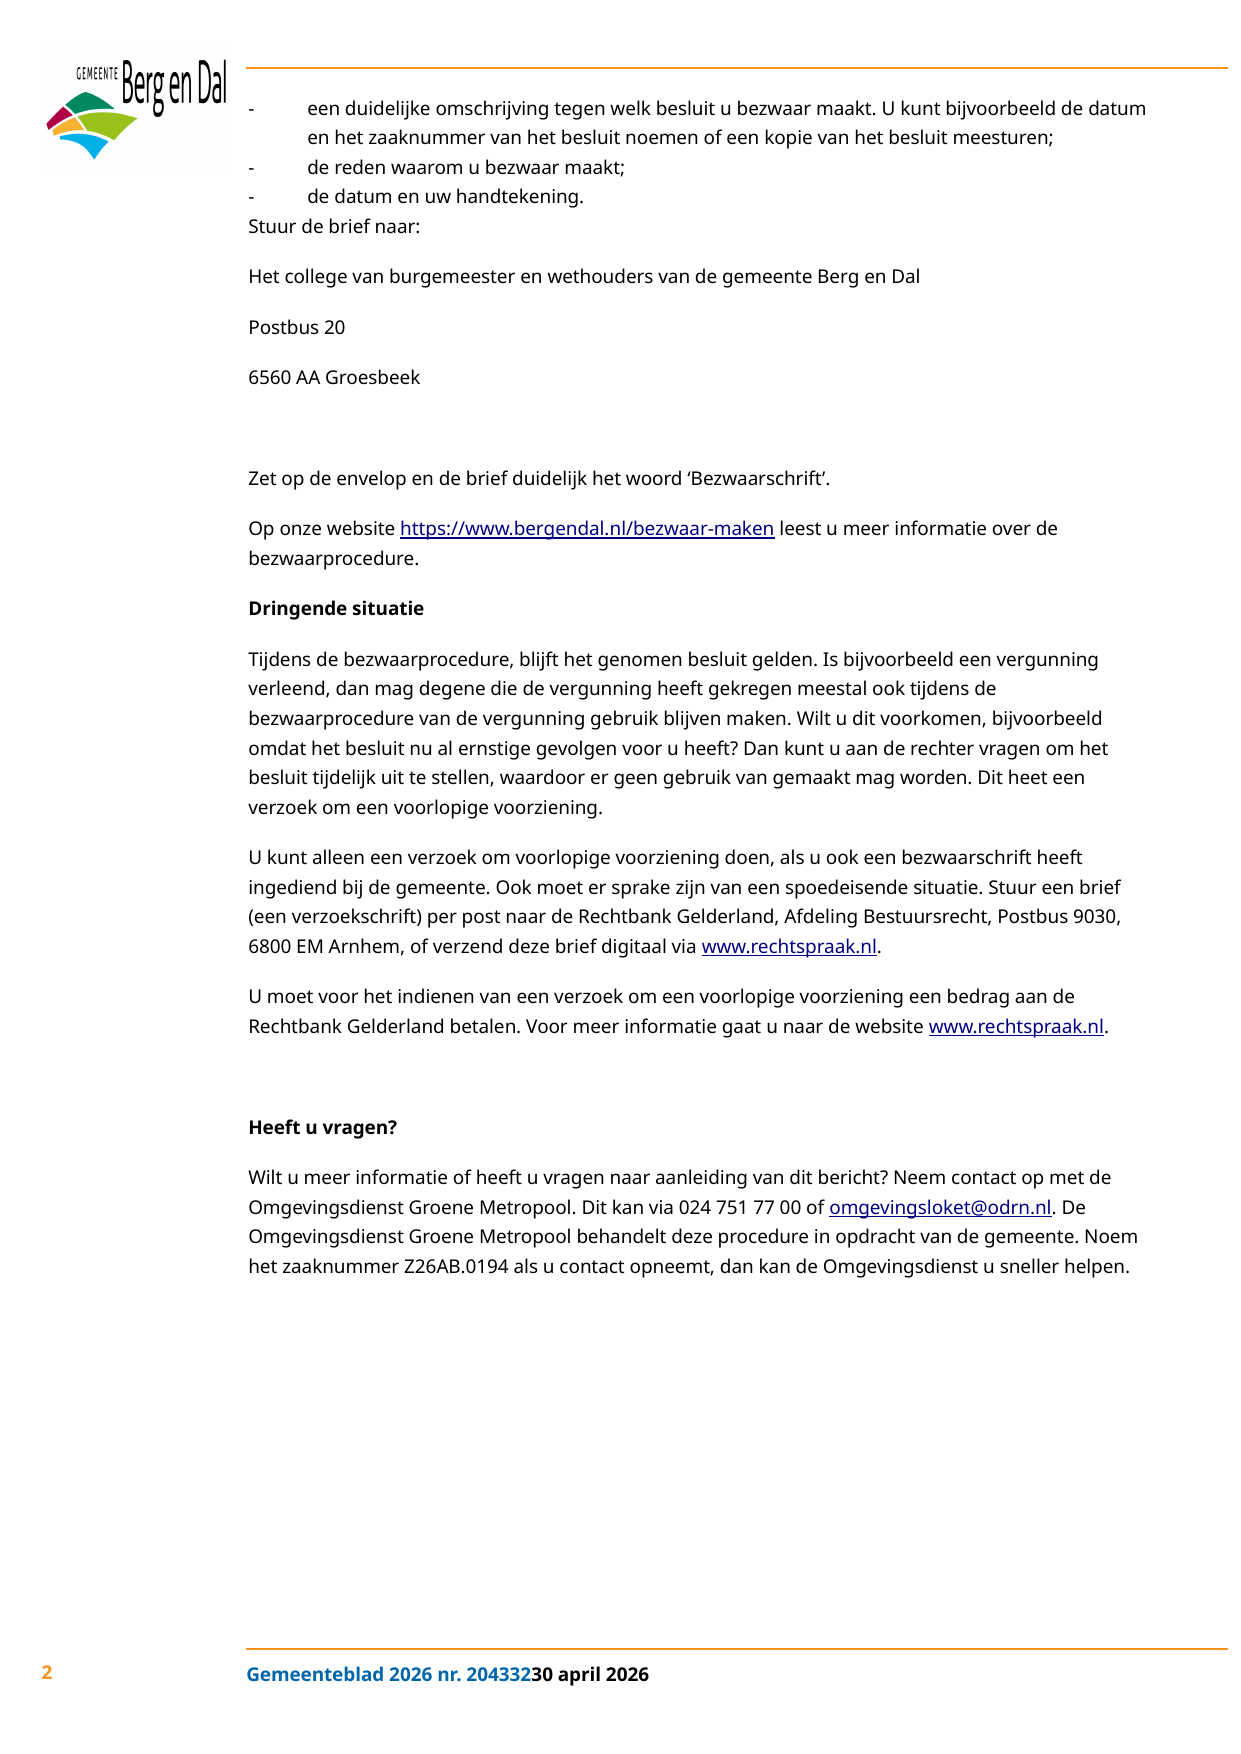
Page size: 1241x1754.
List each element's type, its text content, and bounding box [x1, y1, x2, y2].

text Zet op de envelop en de brief duidelijk het woord ‘Bezwaarschrift’. [248, 465, 1152, 491]
text Dringende situatie [248, 596, 1152, 621]
picture [41, 47, 231, 172]
text U kunt alleen een verzoek om voorlopige voorziening doen, als u ook een bezwaarschrift heeft ingediend bij de gemeente. Ook moet er sprake zijn van een spoedeisende situatie. Stuur een brief (een verzoekschrift) per post naar de Rechtbank Gelderland, Afdeling Bestuursrecht, Postbus 9030, 6800 EM Arnhem, of verzend deze brief digitaal via www.rechtspraak.nl. [248, 844, 1152, 959]
text Heeft u vragen? [248, 1114, 1152, 1140]
list de reden waarom u bezwaar maakt; [248, 154, 1152, 180]
text Stuur de brief naar: [248, 213, 1152, 239]
text 6560 AA Groesbeek [248, 364, 1152, 390]
text Postbus 20 [248, 314, 1152, 340]
list de datum en uw handtekening. [248, 183, 1152, 209]
text U moet voor het indienen van een verzoek om een voorlopige voorziening een bedrag aan de Rechtbank Gelderland betalen. Voor meer informatie gaat u naar de website www.rechtspraak.nl. [248, 983, 1152, 1039]
text Tijdens de bezwaarprocedure, blijft het genomen besluit gelden. Is bijvoorbeeld een vergunning verleend, dan mag degene die de vergunning heeft gekregen meestal ook tijdens de bezwaarprocedure van de vergunning gebruik blijven maken. Wilt u dit voorkomen, bijvoorbeeld omdat het besluit nu al ernstige gevolgen voor u heeft? Dan kunt u aan de rechter vragen om het besluit tijdelijk uit te stellen, waardoor er geen gebruik van gemaakt mag worden. Dit heet een verzoek om een voorlopige voorziening. [248, 646, 1152, 820]
text Wilt u meer informatie of heeft u vragen naar aanleiding van dit bericht? Neem contact op met de Omgevingsdienst Groene Metropool. Dit kan via 024 751 77 00 of omgevingsloket@odrn.nl. De Omgevingsdienst Groene Metropool behandelt deze procedure in opdracht van de gemeente. Noem het zaaknummer Z26AB.0194 als u contact opneemt, dan kan de Omgevingsdienst u sneller helpen. [248, 1164, 1152, 1279]
text Het college van burgemeester en wethouders van de gemeente Berg en Dal [248, 263, 1152, 289]
list een duidelijke omschrijving tegen welk besluit u bezwaar maakt. U kunt bijvoorbeeld de datum en het zaaknummer van het besluit noemen of een kopie van het besluit meesturen; [248, 95, 1152, 150]
text Op onze website https://www.bergendal.nl/bezwaar-maken leest u meer informatie over de bezwaarprocedure. [248, 516, 1152, 571]
